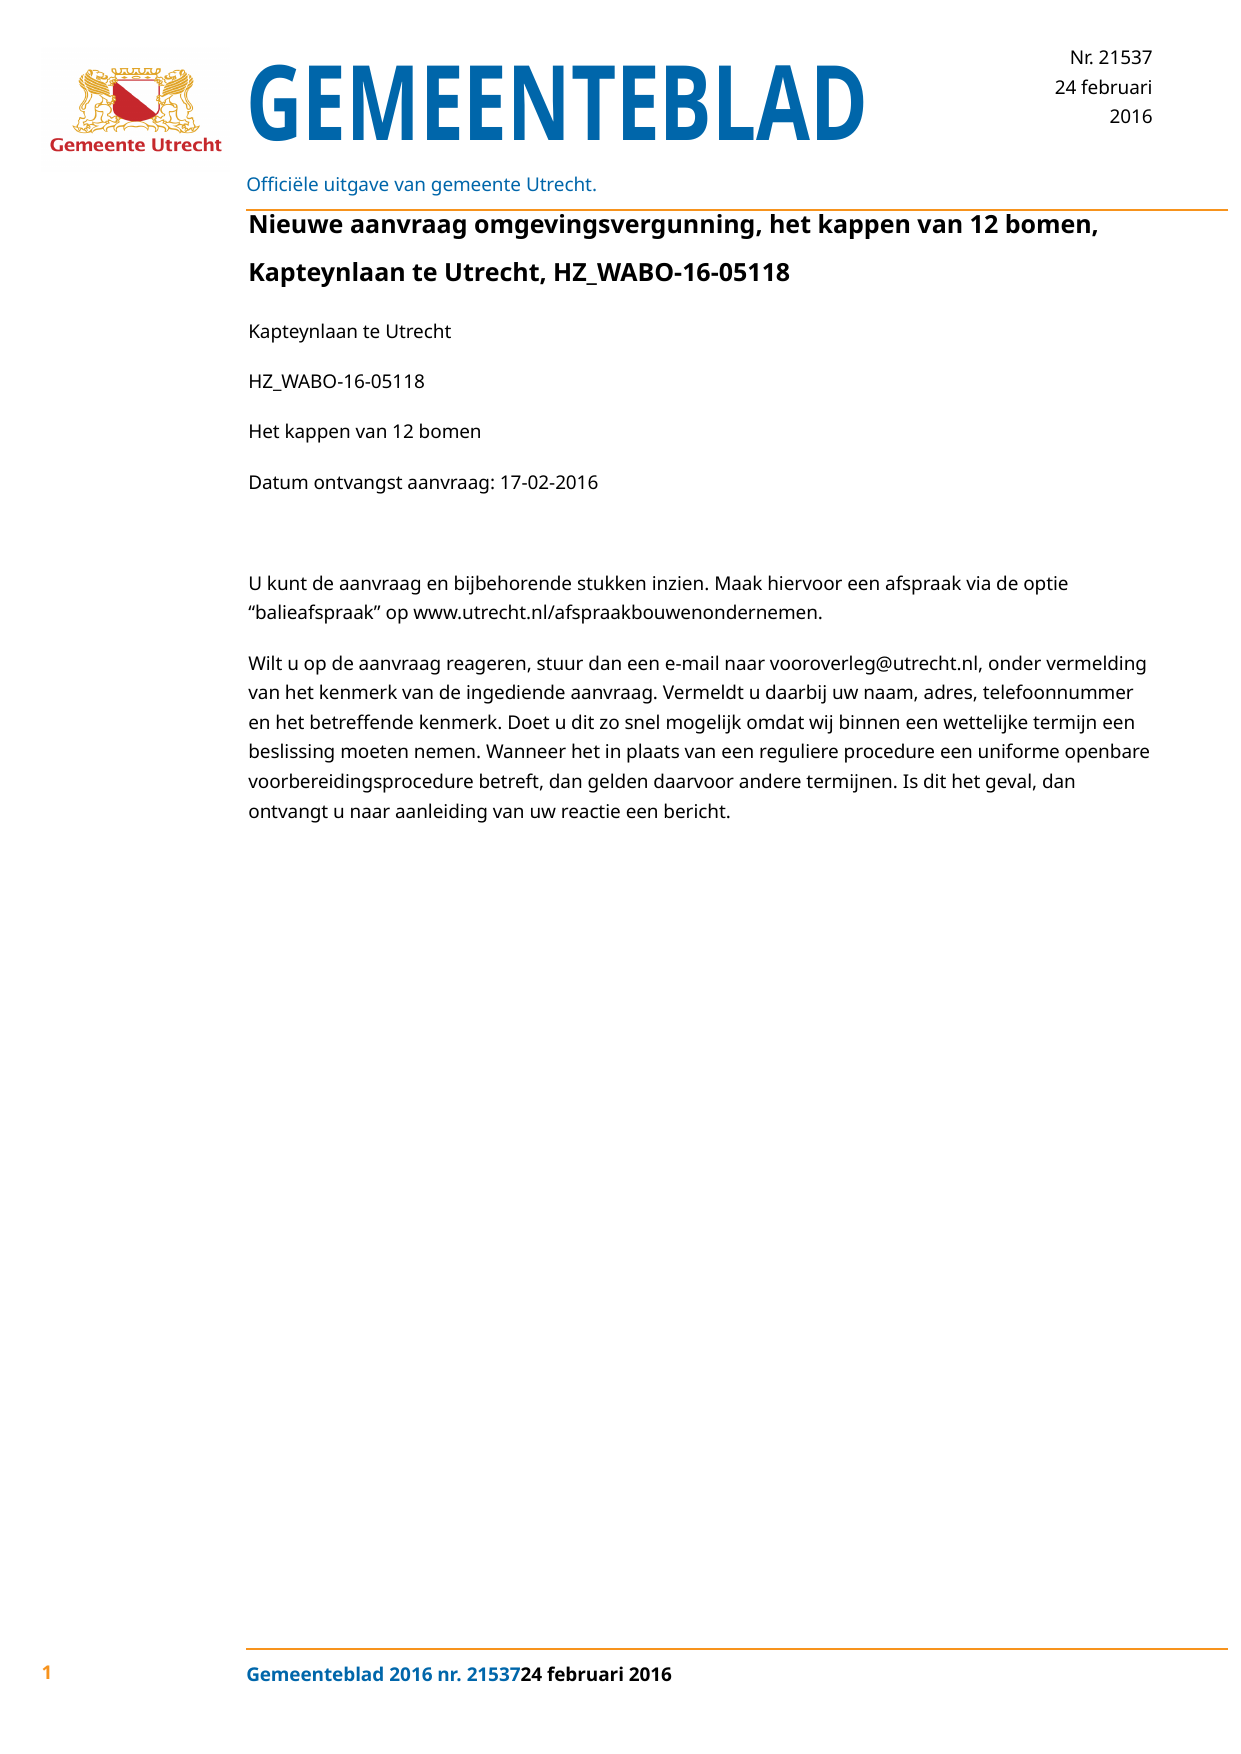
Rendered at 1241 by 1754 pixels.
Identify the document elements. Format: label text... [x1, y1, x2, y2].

text Wilt u op de aanvraag reageren, stuur dan een e-mail naar vooroverleg@utrecht.nl, onder vermelding van het kenmerk van de ingediende aanvraag. Vermeldt u daarbij uw naam, adres, telefoonnummer en het betreffende kenmerk. Doet u dit zo snel mogelijk omdat wij binnen een wettelijke termijn een beslissing moeten nemen. Wanneer het in plaats van een reguliere procedure een uniforme openbare voorbereidingsprocedure betreft, dan gelden daarvoor andere termijnen. Is dit het geval, dan ontvangt u naar aanleiding van uw reactie een bericht. [248, 650, 1152, 824]
text U kunt de aanvraag en bijbehorende stukken inzien. Maak hiervoor een afspraak via de optie “balieafspraak” op www.utrecht.nl/afspraakbouwenondernemen. [248, 570, 1152, 625]
text Het kappen van 12 bomen [248, 419, 1152, 444]
picture [41, 47, 231, 172]
text Nieuwe aanvraag omgevingsvergunning, het kappen van 12 bomen, Kapteynlaan te Utrecht, HZ_WABO-16-05118 [248, 211, 1152, 288]
text Datum ontvangst aanvraag: 17-02-2016 [248, 469, 1152, 495]
text Kapteynlaan te Utrecht [248, 318, 1152, 344]
text HZ_WABO-16-05118 [248, 368, 1152, 394]
